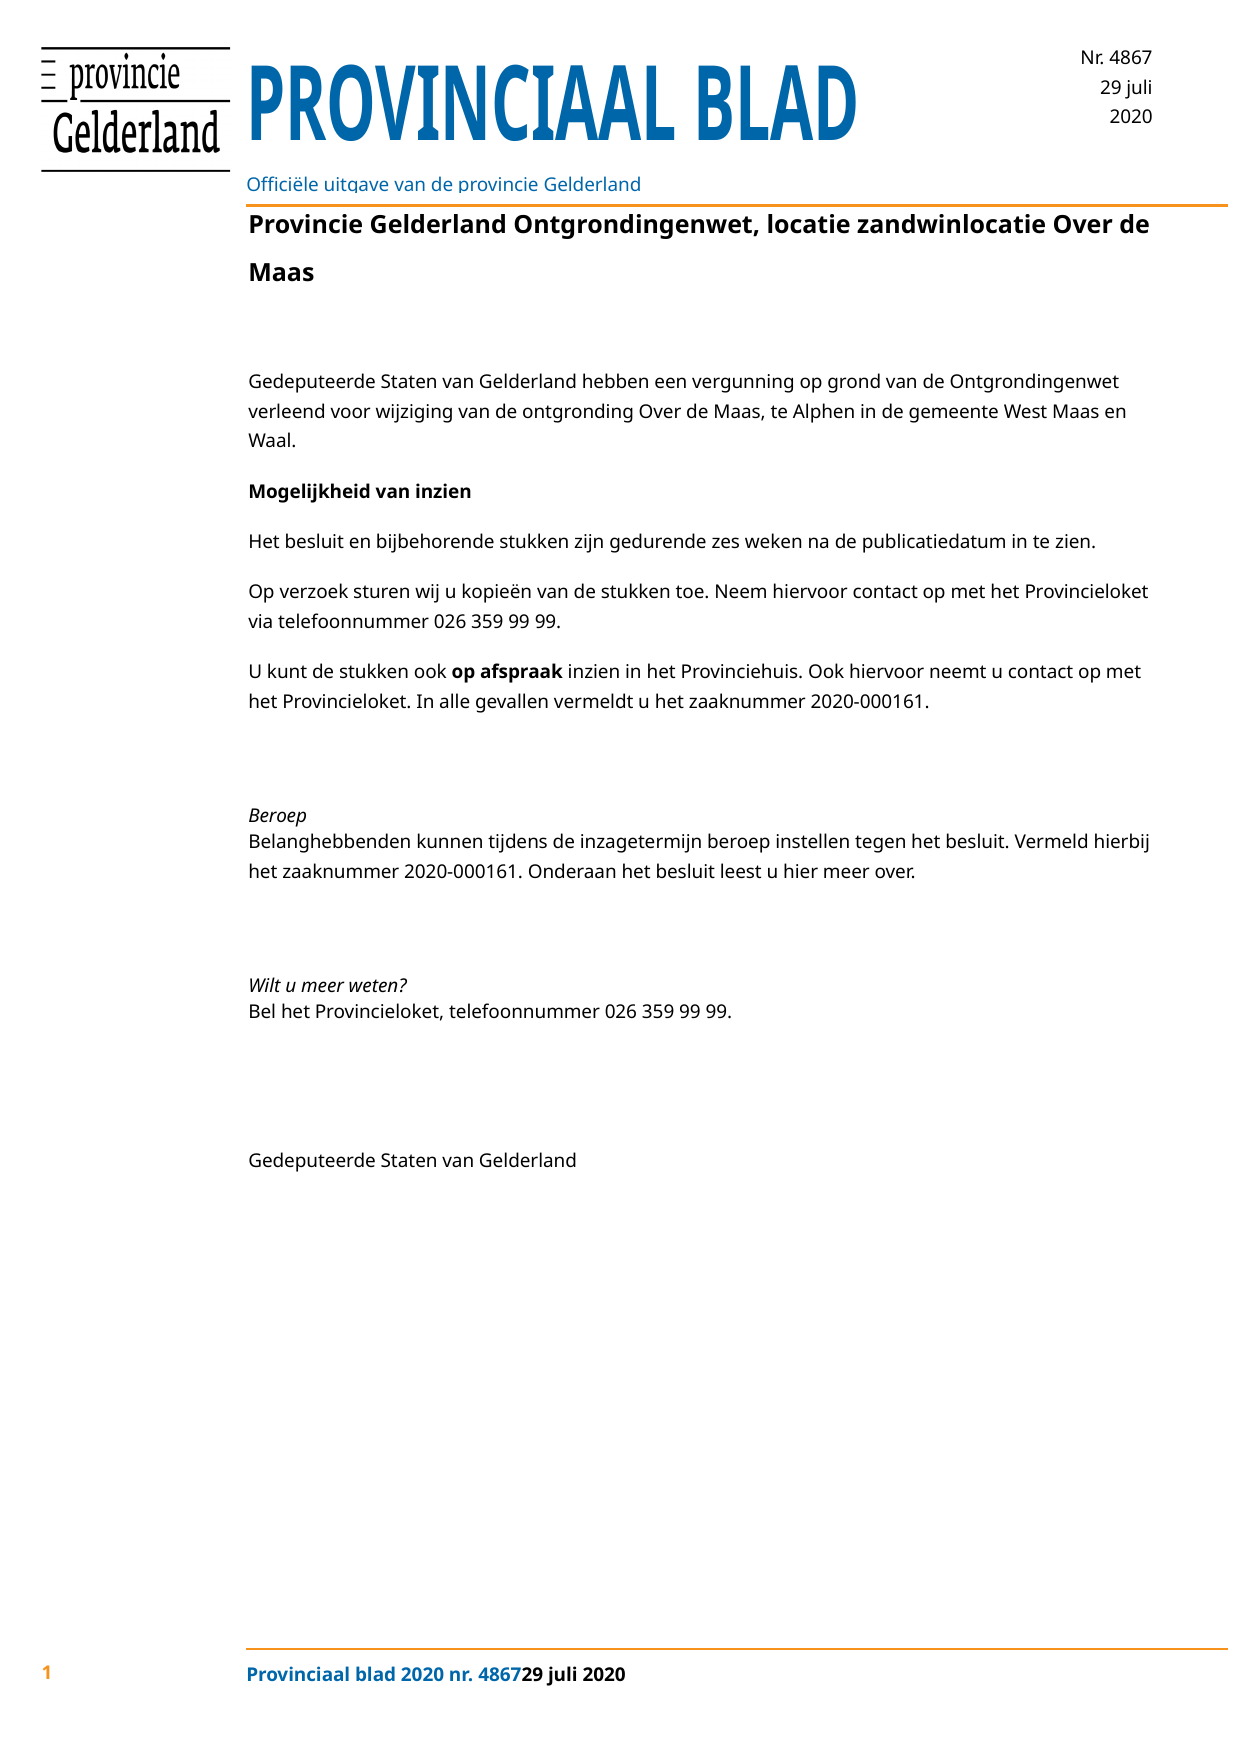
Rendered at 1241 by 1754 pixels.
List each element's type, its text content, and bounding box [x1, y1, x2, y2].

text Provincie Gelderland Ontgrondingenwet, locatie zandwinlocatie Over de Maas [248, 207, 1152, 288]
text Wilt u meer weten? [248, 972, 1152, 998]
text U kunt de stukken ook op afspraak inzien in het Provinciehuis. Ook hiervoor neemt u contact op met het Provincieloket. In alle gevallen vermeldt u het zaaknummer 2020-000161. [248, 659, 1152, 714]
text Bel het Provincieloket, telefoonnummer 026 359 99 99. [248, 998, 1152, 1024]
text Op verzoek sturen wij u kopieën van de stukken toe. Neem hiervoor contact op met het Provincieloket via telefoonnummer 026 359 99 99. [248, 579, 1152, 634]
text Gedeputeerde Staten van Gelderland [248, 1147, 1152, 1172]
text Beroep [248, 803, 1152, 828]
text Mogelijkheid van inzien [248, 478, 1152, 504]
text Het besluit en bijbehorende stukken zijn gedurende zes weken na de publicatiedatum in te zien. [248, 528, 1152, 554]
picture [41, 47, 231, 172]
text Gedeputeerde Staten van Gelderland hebben een vergunning op grond van de Ontgrondingenwet verleend voor wijziging van de ontgronding Over de Maas, te Alphen in de gemeente West Maas en Waal. [248, 368, 1152, 453]
text Belanghebbenden kunnen tijdens de inzagetermijn beroep instellen tegen het besluit. Vermeld hierbij het zaaknummer 2020-000161. Onderaan het besluit leest u hier meer over. [248, 828, 1152, 884]
